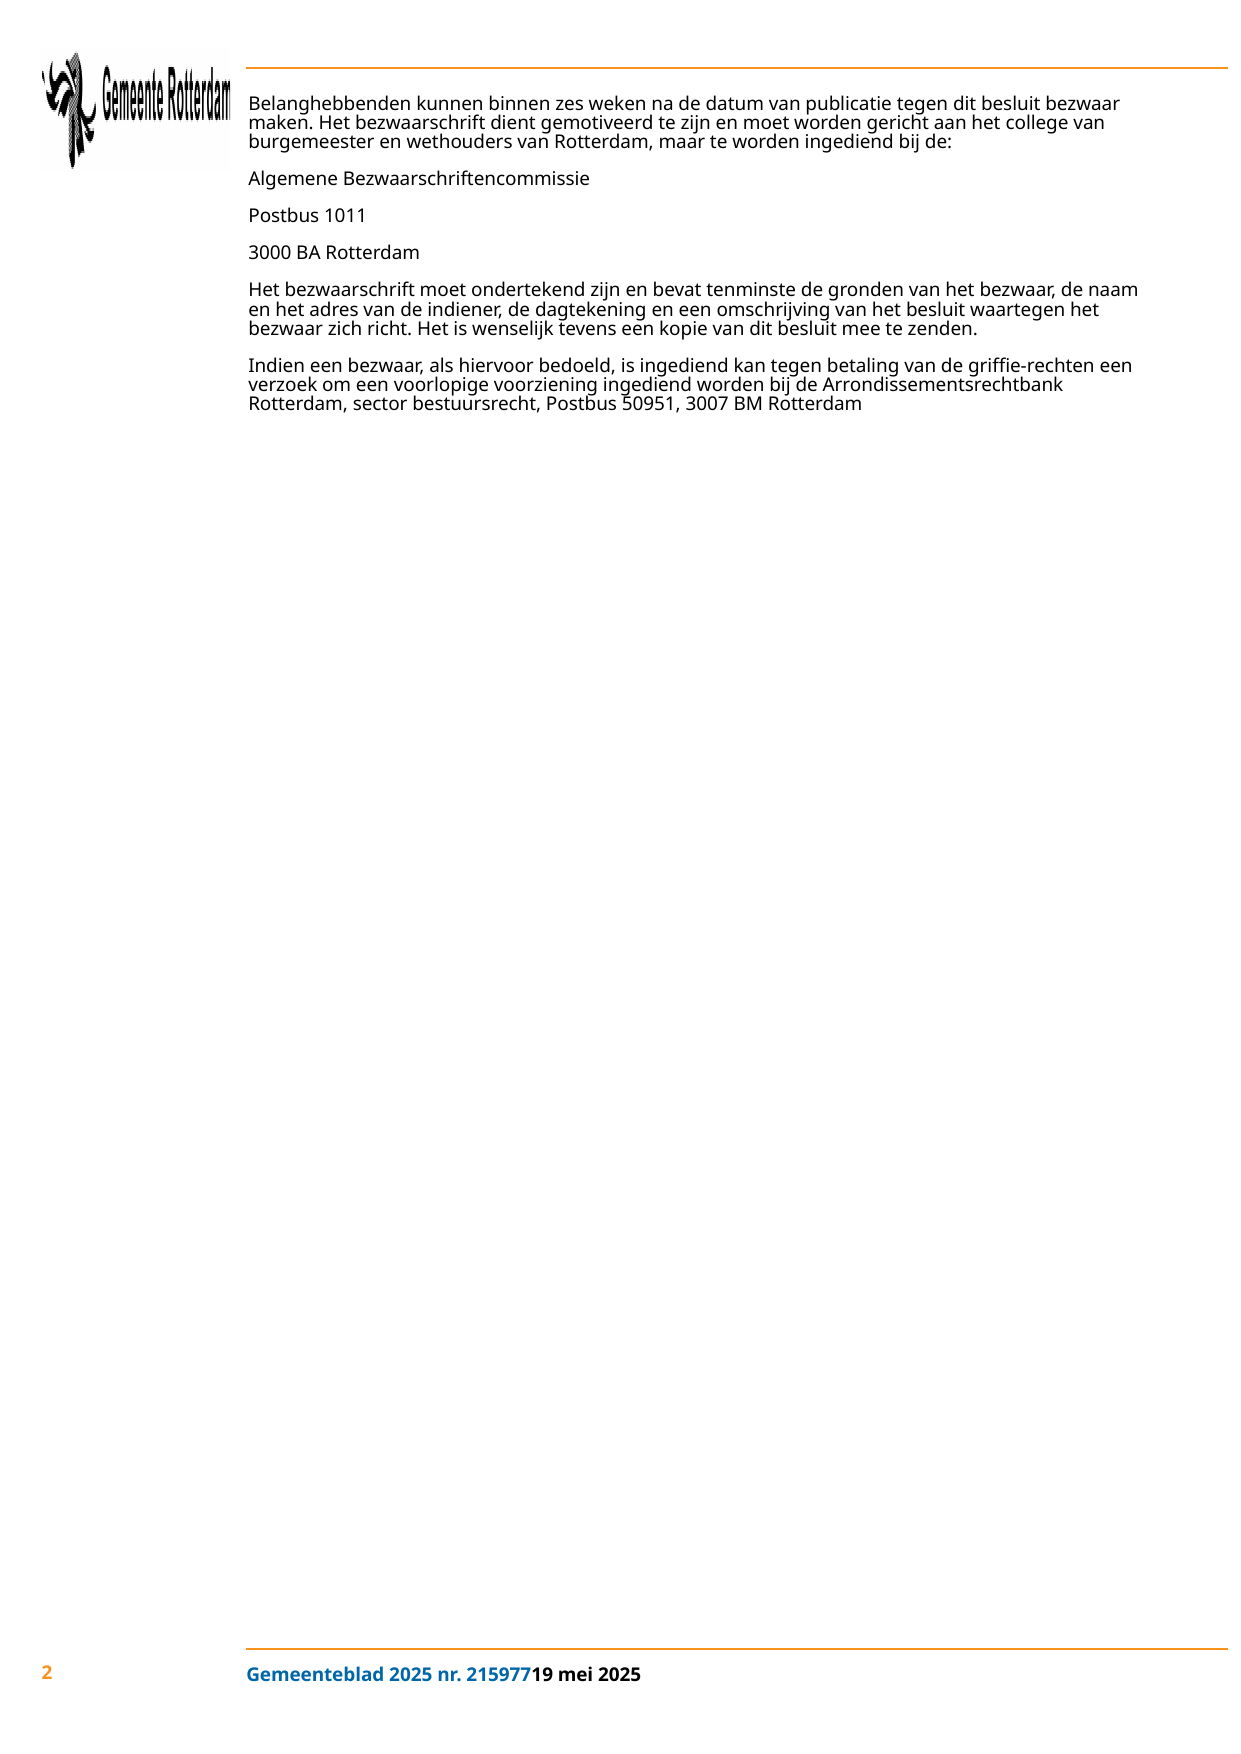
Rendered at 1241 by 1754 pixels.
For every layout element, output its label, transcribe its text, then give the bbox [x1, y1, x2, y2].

text Belanghebbenden kunnen binnen zes weken na de datum van publicatie tegen dit besluit bezwaar maken. Het bezwaarschrift dient gemotiveerd te zijn en moet worden gericht aan het college van burgemeester en wethouders van Rotterdam, maar te worden ingediend bij de: [248, 95, 1152, 153]
text 3000 BA Rotterdam [248, 244, 1152, 264]
text Het bezwaarschrift moet ondertekend zijn en bevat tenminste de gronden van het bezwaar, de naam en het adres van de indiener, de dagtekening en een omschrijving van het besluit waartegen het bezwaar zich richt. Het is wenselijk tevens een kopie van dit besluit mee te zenden. [248, 281, 1152, 339]
picture [41, 47, 231, 172]
text Indien een bezwaar, als hiervoor bedoeld, is ingediend kan tegen betaling van de griffie-rechten een verzoek om een voorlopige voorziening ingediend worden bij de Arrondissementsrechtbank Rotterdam, sector bestuursrecht, Postbus 50951, 3007 BM Rotterdam [248, 357, 1152, 415]
text Postbus 1011 [248, 207, 1152, 227]
text Algemene Bezwaarschriftencommissie [248, 170, 1152, 190]
